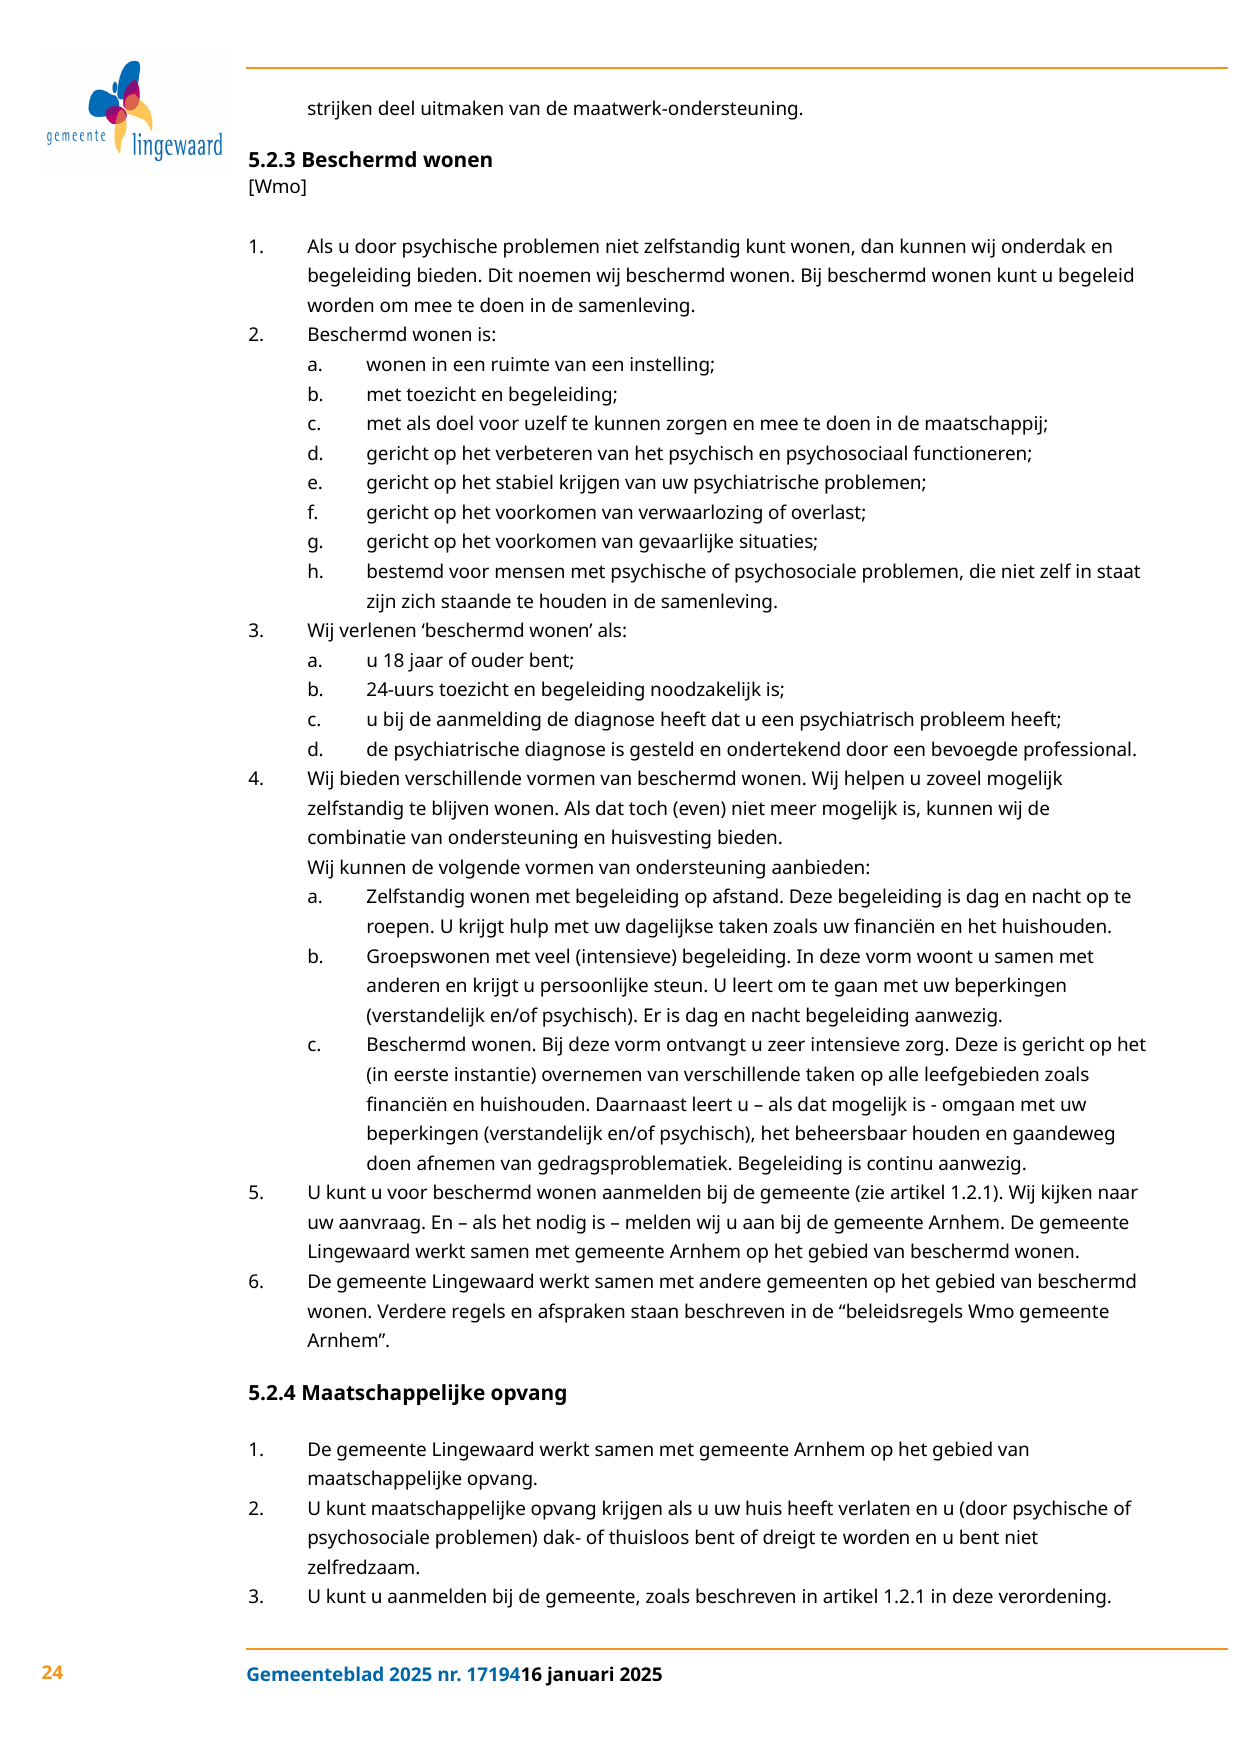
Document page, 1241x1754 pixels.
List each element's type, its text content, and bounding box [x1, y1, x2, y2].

list Beschermd wonen is: [248, 322, 1152, 347]
text 5.2.4 Maatschappelijke opvang [248, 1378, 1152, 1406]
list strijken deel uitmaken van de maatwerk-ondersteuning. [248, 95, 1152, 121]
list De gemeente Lingewaard werkt samen met gemeente Arnhem op het gebied van maatschappelijke opvang. [248, 1436, 1152, 1491]
list u bij de aanmelding de diagnose heeft dat u een psychiatrisch probleem heeft; [307, 706, 1152, 732]
list Wij bieden verschillende vormen van beschermd wonen. Wij helpen u zoveel mogelijk zelfstandig te blijven wonen. Als dat toch (even) niet meer mogelijk is, kunnen wij de combinatie van ondersteuning en huisvesting bieden. [248, 765, 1152, 850]
list Wij verlenen ‘beschermd wonen’ als: [248, 617, 1152, 643]
list wonen in een ruimte van een instelling; [307, 351, 1152, 377]
list U kunt u voor beschermd wonen aanmelden bij de gemeente (zie artikel 1.2.1). Wij kijken naar uw aanvraag. En – als het nodig is – melden wij u aan bij de gemeente Arnhem. De gemeente Lingewaard werkt samen met gemeente Arnhem op het gebied van beschermd wonen. [248, 1179, 1152, 1264]
list bestemd voor mensen met psychische of psychosociale problemen, die niet zelf in staat zijn zich staande te houden in de samenleving. [307, 558, 1152, 613]
list 24-uurs toezicht en begeleiding noodzakelijk is; [307, 677, 1152, 702]
list u 18 jaar of ouder bent; [307, 647, 1152, 673]
list Groepswonen met veel (intensieve) begeleiding. In deze vorm woont u samen met anderen en krijgt u persoonlijke steun. U leert om te gaan met uw beperkingen (verstandelijk en/of psychisch). Er is dag en nacht begeleiding aanwezig. [307, 943, 1152, 1028]
list gericht op het stabiel krijgen van uw psychiatrische problemen; [307, 469, 1152, 495]
list Als u door psychische problemen niet zelfstandig kunt wonen, dan kunnen wij onderdak en begeleiding bieden. Dit noemen wij beschermd wonen. Bij beschermd wonen kunt u begeleid worden om mee te doen in de samenleving. [248, 233, 1152, 318]
list Beschermd wonen. Bij deze vorm ontvangt u zeer intensieve zorg. Deze is gericht op het (in eerste instantie) overnemen van verschillende taken op alle leefgebieden zoals financiën en huishouden. Daarnaast leert u – als dat mogelijk is - omgaan met uw beperkingen (verstandelijk en/of psychisch), het beheersbaar houden en gaandeweg doen afnemen van gedragsproblematiek. Begeleiding is continu aanwezig. [307, 1032, 1152, 1176]
list U kunt u aanmelden bij de gemeente, zoals beschreven in artikel 1.2.1 in deze verordening. [248, 1584, 1152, 1609]
list U kunt maatschappelijke opvang krijgen als u uw huis heeft verlaten en u (door psychische of psychosociale problemen) dak- of thuisloos bent of dreigt te worden en u bent niet zelfredzaam. [248, 1495, 1152, 1580]
list Wij kunnen de volgende vormen van ondersteuning aanbieden: [248, 854, 1152, 880]
list gericht op het voorkomen van verwaarlozing of overlast; [307, 499, 1152, 525]
list De gemeente Lingewaard werkt samen met andere gemeenten op het gebied van beschermd wonen. Verdere regels en afspraken staan beschreven in de “beleidsregels Wmo gemeente Arnhem”. [248, 1268, 1152, 1353]
text 5.2.3 Beschermd wonen [248, 145, 1152, 174]
text [Wmo] [248, 174, 1152, 199]
list met als doel voor uzelf te kunnen zorgen en mee te doen in de maatschappij; [307, 410, 1152, 436]
list de psychiatrische diagnose is gesteld en ondertekend door een bevoegde professional. [307, 736, 1152, 761]
list gericht op het verbeteren van het psychisch en psychosociaal functioneren; [307, 440, 1152, 466]
list gericht op het voorkomen van gevaarlijke situaties; [307, 529, 1152, 554]
list met toezicht en begeleiding; [307, 381, 1152, 406]
list Zelfstandig wonen met begeleiding op afstand. Deze begeleiding is dag en nacht op te roepen. U krijgt hulp met uw dagelijkse taken zoals uw financiën en het huishouden. [307, 884, 1152, 939]
picture [41, 47, 231, 172]
